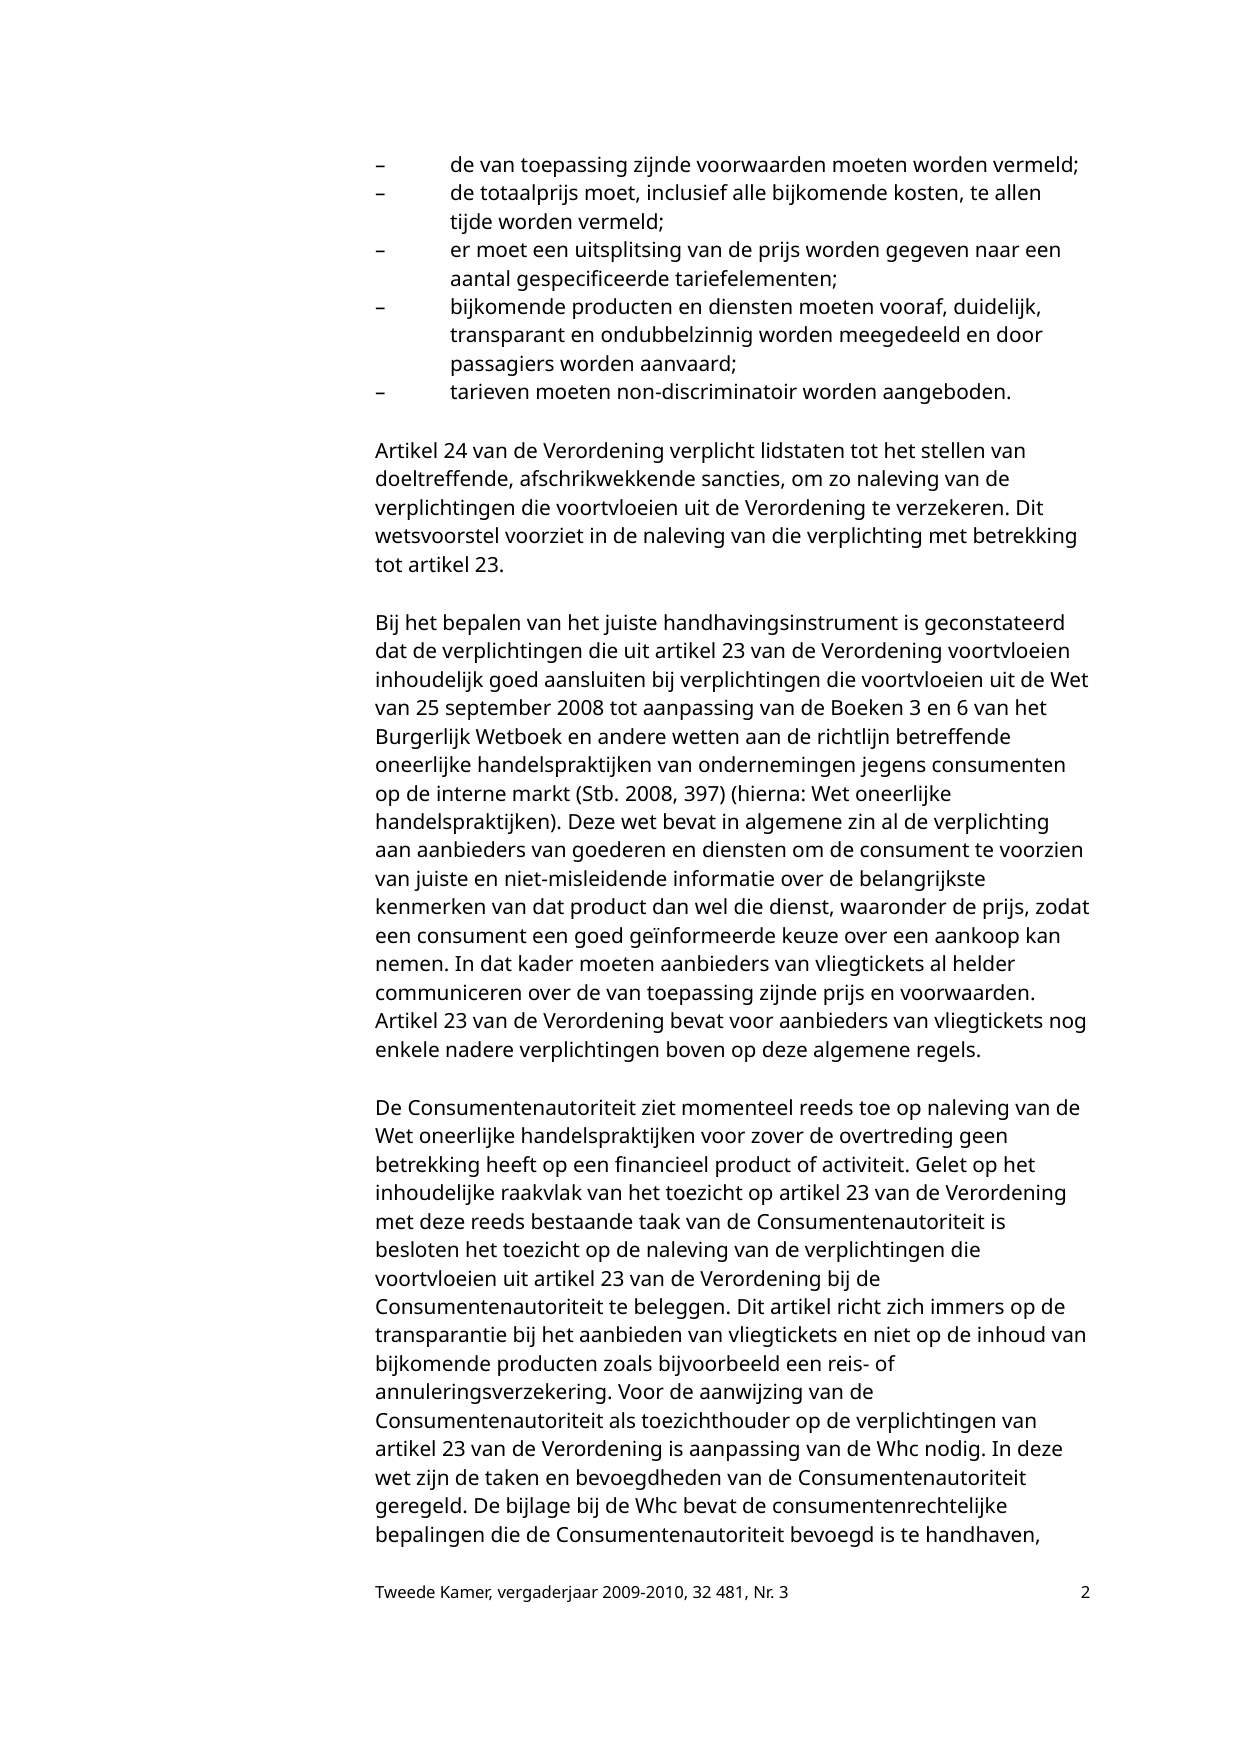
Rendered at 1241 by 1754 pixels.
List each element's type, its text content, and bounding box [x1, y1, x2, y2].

text Bij het bepalen van het juiste handhavingsinstrument is geconstateerd dat de verplichtingen die uit artikel 23 van de Verordening voortvloeien inhoudelijk goed aansluiten bij verplichtingen die voortvloeien uit de Wet van 25 september 2008 tot aanpassing van de Boeken 3 en 6 van het Burgerlijk Wetboek en andere wetten aan de richtlijn betreffende oneerlijke handelspraktijken van ondernemingen jegens consumenten op de interne markt (Stb. 2008, 397) (hierna: Wet oneerlijke handelspraktijken). Deze wet bevat in algemene zin al de verplichting aan aanbieders van goederen en diensten om de consument te voorzien van juiste en niet-misleidende informatie over de belangrijkste kenmerken van dat product dan wel die dienst, waaronder de prijs, zodat een consument een goed geïnformeerde keuze over een aankoop kan nemen. In dat kader moeten aanbieders van vliegtickets al helder communiceren over de van toepassing zijnde prijs en voorwaarden. Artikel 23 van de Verordening bevat voor aanbieders van vliegtickets nog enkele nadere verplichtingen boven op deze algemene regels. [375, 608, 1090, 1063]
text Artikel 24 van de Verordening verplicht lidstaten tot het stellen van doeltreffende, afschrikwekkende sancties, om zo naleving van de verplichtingen die voortvloeien uit de Verordening te verzekeren. Dit wetsvoorstel voorziet in de naleving van die verplichting met betrekking tot artikel 23. [375, 436, 1090, 578]
list er moet een uitsplitsing van de prijs worden gegeven naar een aantal gespecificeerde tariefelementen; [375, 235, 1090, 292]
list de totaalprijs moet, inclusief alle bijkomende kosten, te allen tijde worden vermeld; [375, 178, 1090, 235]
list tarieven moeten non-discriminatoir worden aangeboden. [375, 377, 1090, 406]
list de van toepassing zijnde voorwaarden moeten worden vermeld; [375, 150, 1090, 178]
list bijkomende producten en diensten moeten vooraf, duidelijk, transparant en ondubbelzinnig worden meegedeeld en door passagiers worden aanvaard; [375, 292, 1090, 377]
text De Consumentenautoriteit ziet momenteel reeds toe op naleving van de Wet oneerlijke handelspraktijken voor zover de overtreding geen betrekking heeft op een financieel product of activiteit. Gelet op het inhoudelijke raakvlak van het toezicht op artikel 23 van de Verordening met deze reeds bestaande taak van de Consumentenautoriteit is besloten het toezicht op de naleving van de verplichtingen die voortvloeien uit artikel 23 van de Verordening bij de Consumentenautoriteit te beleggen. Dit artikel richt zich immers op de transparantie bij het aanbieden van vliegtickets en niet op de inhoud van bijkomende producten zoals bijvoorbeeld een reis- of annuleringsverzekering. Voor de aanwijzing van de Consumentenautoriteit als toezichthouder op de verplichtingen van artikel 23 van de Verordening is aanpassing van de Whc nodig. In deze wet zijn de taken en bevoegdheden van de Consumentenautoriteit geregeld. De bijlage bij de Whc bevat de consumentenrechtelijke bepalingen die de Consumentenautoriteit bevoegd is te handhaven, [375, 1093, 1090, 1548]
